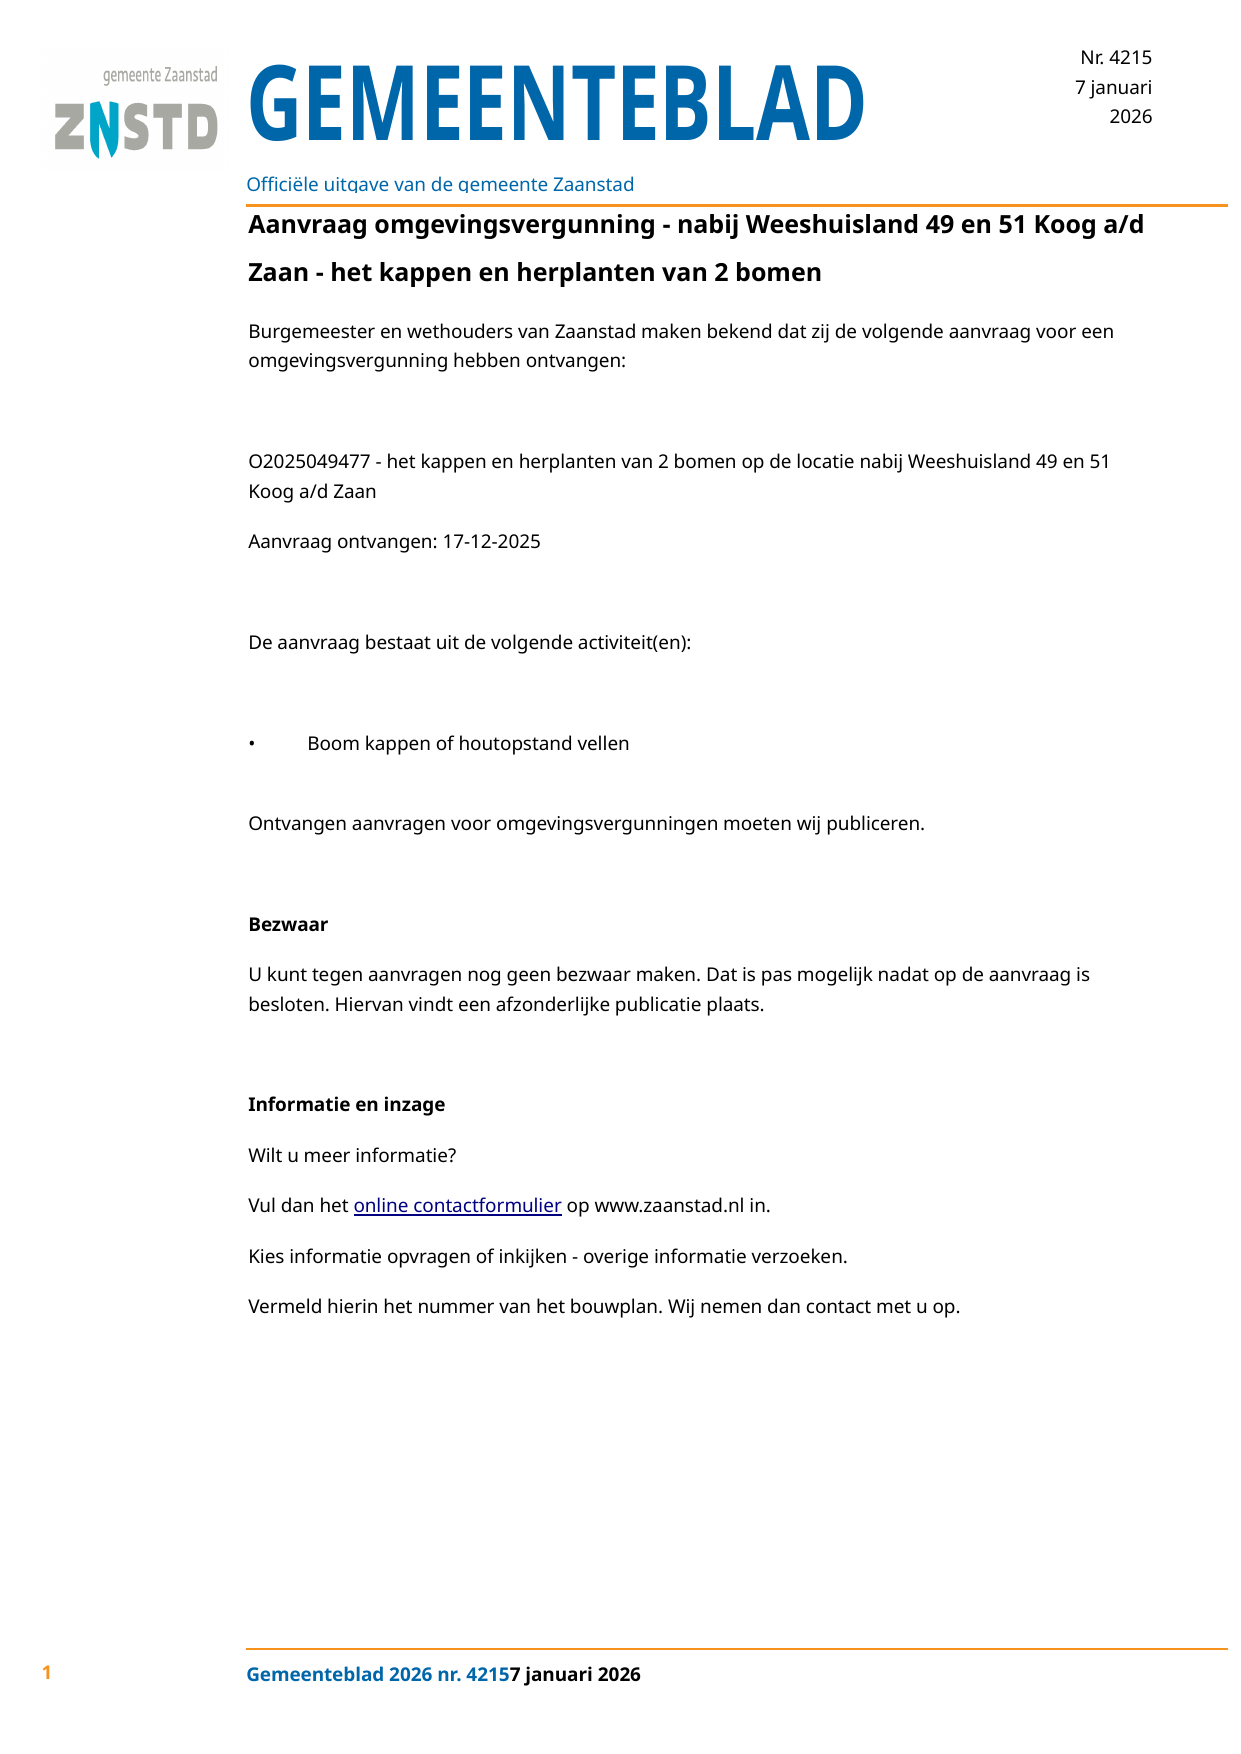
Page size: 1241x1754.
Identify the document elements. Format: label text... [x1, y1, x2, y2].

text U kunt tegen aanvragen nog geen bezwaar maken. Dat is pas mogelijk nadat op de aanvraag is besloten. Hiervan vindt een afzonderlijke publicatie plaats. [248, 961, 1152, 1017]
text Ontvangen aanvragen voor omgevingsvergunningen moeten wij publiceren. [248, 810, 1152, 836]
text Vul dan het online contactformulier op www.zaanstad.nl in. [248, 1192, 1152, 1218]
text O2025049477 - het kappen en herplanten van 2 bomen op de locatie nabij Weeshuisland 49 en 51 Koog a/d Zaan [248, 448, 1152, 504]
text Aanvraag omgevingsvergunning - nabij Weeshuisland 49 en 51 Koog a/d Zaan - het kappen en herplanten van 2 bomen [248, 207, 1152, 288]
text Aanvraag ontvangen: 17-12-2025 [248, 528, 1152, 554]
list Boom kappen of houtopstand vellen [248, 730, 1152, 756]
text Vermeld hierin het nummer van het bouwplan. Wij nemen dan contact met u op. [248, 1293, 1152, 1319]
text Kies informatie opvragen of inkijken - overige informatie verzoeken. [248, 1243, 1152, 1269]
text Burgemeester en wethouders van Zaanstad maken bekend dat zij de volgende aanvraag voor een omgevingsvergunning hebben ontvangen: [248, 318, 1152, 373]
text Bezwaar [248, 911, 1152, 937]
picture [41, 47, 231, 172]
text De aanvraag bestaat uit de volgende activiteit(en): [248, 629, 1152, 655]
text Informatie en inzage [248, 1092, 1152, 1117]
text Wilt u meer informatie? [248, 1142, 1152, 1168]
